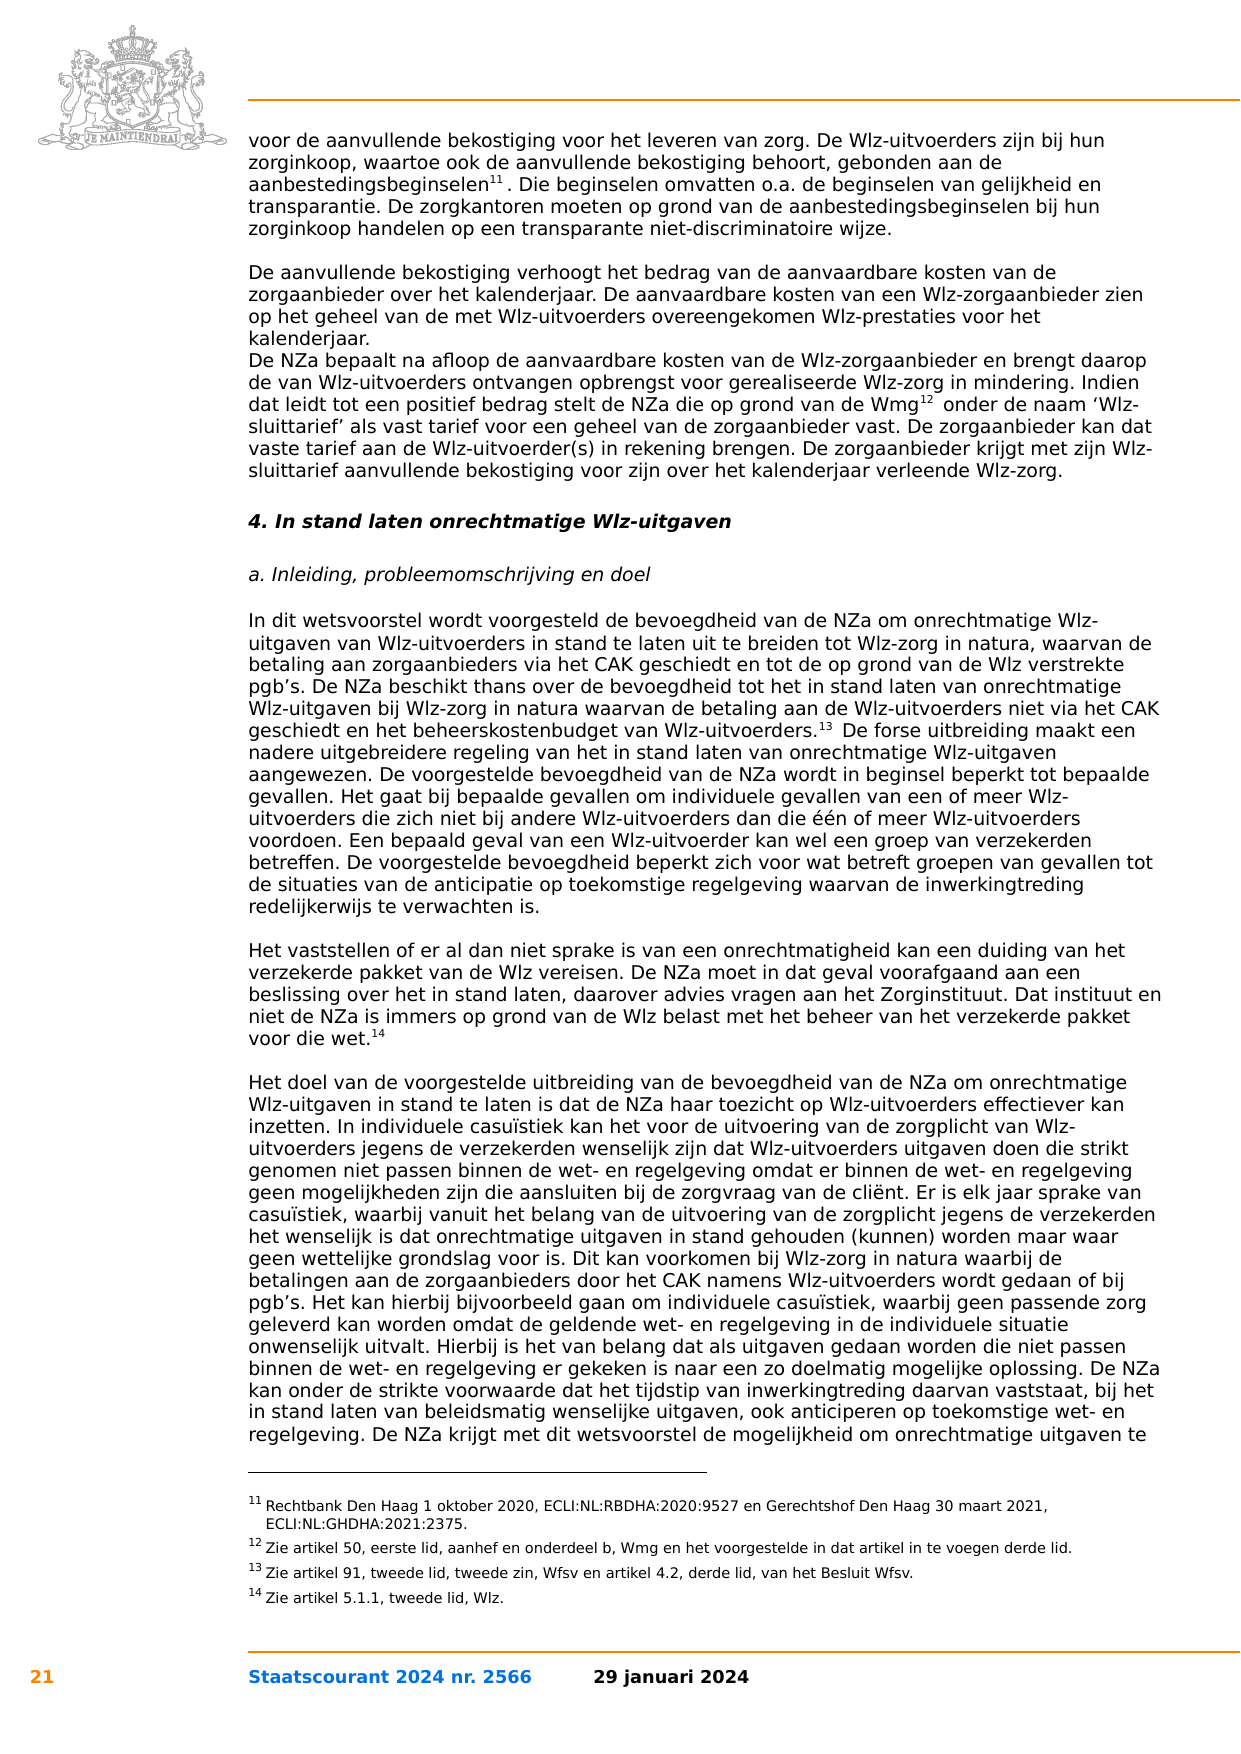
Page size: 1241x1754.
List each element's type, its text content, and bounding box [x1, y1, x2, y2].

subtitle a. Inleiding, probleemomschrijving en doel [248, 563, 1163, 585]
text Zie artikel 50, eerste lid, aanhef en onderdeel b, Wmg en het voorgestelde in dat artikel in te voegen derde lid. [248, 1536, 1163, 1558]
text Rechtbank Den Haag 1 oktober 2020, ECLI:NL:RBDHA:2020:9527 en Gerechtshof Den Haag 30 maart 2021, ECLI:NL:GHDHA:2021:2375. [248, 1494, 1163, 1533]
text Het vaststellen of er al dan niet sprake is van een onrechtmatigheid kan een duiding van het verzekerde pakket van de Wlz vereisen. De NZa moet in dat geval voorafgaand aan een beslissing over het in stand laten, daarover advies vragen aan het Zorginstituut. Dat instituut en niet de NZa is immers op grond van de Wlz belast met het beheer van het verzekerde pakket voor die wet. [248, 940, 1163, 1050]
picture [38, 25, 227, 150]
text Zie artikel 5.1.1, tweede lid, Wlz. [248, 1586, 1163, 1608]
text Het doel van de voorgestelde uitbreiding van de bevoegdheid van de NZa om onrechtmatige Wlz-uitgaven in stand te laten is dat de NZa haar toezicht op Wlz-uitvoerders effectiever kan inzetten. In individuele casuïstiek kan het voor de uitvoering van de zorgplicht van Wlz-uitvoerders jegens de verzekerden wenselijk zijn dat Wlz-uitvoerders uitgaven doen die strikt genomen niet passen binnen de wet- en regelgeving omdat er binnen de wet- en regelgeving geen mogelijkheden zijn die aansluiten bij de zorgvraag van de cliënt. Er is elk jaar sprake van casuïstiek, waarbij vanuit het belang van de uitvoering van de zorgplicht jegens de verzekerden het wenselijk is dat onrechtmatige uitgaven in stand gehouden (kunnen) worden maar waar geen wettelijke grondslag voor is. Dit kan voorkomen bij Wlz-zorg in natura waarbij de betalingen aan de zorgaanbieders door het CAK namens Wlz-uitvoerders wordt gedaan of bij pgb’s. Het kan hierbij bijvoorbeeld gaan om individuele casuïstiek, waarbij geen passende zorg geleverd kan worden omdat de geldende wet- en regelgeving in de individuele situatie onwenselijk uitvalt. Hierbij is het van belang dat als uitgaven gedaan worden die niet passen binnen de wet- en regelgeving er gekeken is naar een zo doelmatig mogelijke oplossing. De NZa kan onder de strikte voorwaarde dat het tijdstip van inwerkingtreding daarvan vaststaat, bij het in stand laten van beleidsmatig wenselijke uitgaven, ook anticiperen op toekomstige wet- en regelgeving. De NZa krijgt met dit wetsvoorstel de mogelijkheid om onrechtmatige uitgaven te [248, 1072, 1163, 1445]
text De aanvullende bekostiging verhoogt het bedrag van de aanvaardbare kosten van de zorgaanbieder over het kalenderjaar. De aanvaardbare kosten van een Wlz-zorgaanbieder zien op het geheel van de met Wlz-uitvoerders overeengekomen Wlz-prestaties voor het kalenderjaar. [248, 262, 1163, 349]
text Zie artikel 91, tweede lid, tweede zin, Wfsv en artikel 4.2, derde lid, van het Besluit Wfsv. [248, 1561, 1163, 1583]
text voor de aanvullende bekostiging voor het leveren van zorg. De Wlz-uitvoerders zijn bij hun zorginkoop, waartoe ook de aanvullende bekostiging behoort, gebonden aan de aanbestedingsbeginselen. Die beginselen omvatten o.a. de beginselen van gelijkheid en transparantie. De zorgkantoren moeten op grond van de aanbestedingsbeginselen bij hun zorginkoop handelen op een transparante niet-discriminatoire wijze. [248, 130, 1163, 240]
text In dit wetsvoorstel wordt voorgesteld de bevoegdheid van de NZa om onrechtmatige Wlz-uitgaven van Wlz-uitvoerders in stand te laten uit te breiden tot Wlz-zorg in natura, waarvan de betaling aan zorgaanbieders via het CAK geschiedt en tot de op grond van de Wlz verstrekte pgb’s. De NZa beschikt thans over de bevoegdheid tot het in stand laten van onrechtmatige Wlz-uitgaven bij Wlz-zorg in natura waarvan de betaling aan de Wlz-uitvoerders niet via het CAK geschiedt en het beheerskostenbudget van Wlz-uitvoerders. De forse uitbreiding maakt een nadere uitgebreidere regeling van het in stand laten van onrechtmatige Wlz-uitgaven aangewezen. De voorgestelde bevoegdheid van de NZa wordt in beginsel beperkt tot bepaalde gevallen. Het gaat bij bepaalde gevallen om individuele gevallen van een of meer Wlz-uitvoerders die zich niet bij andere Wlz-uitvoerders dan die één of meer Wlz-uitvoerders voordoen. Een bepaald geval van een Wlz-uitvoerder kan wel een groep van verzekerden betreffen. De voorgestelde bevoegdheid beperkt zich voor wat betreft groepen van gevallen tot de situaties van de anticipatie op toekomstige regelgeving waarvan de inwerkingtreding redelijkerwijs te verwachten is. [248, 610, 1163, 918]
text De NZa bepaalt na afloop de aanvaardbare kosten van de Wlz-zorgaanbieder en brengt daarop de van Wlz-uitvoerders ontvangen opbrengst voor gerealiseerde Wlz-zorg in mindering. Indien dat leidt tot een positief bedrag stelt de NZa die op grond van de Wmg onder de naam ‘Wlz-sluittarief’ als vast tarief voor een geheel van de zorgaanbieder vast. De zorgaanbieder kan dat vaste tarief aan de Wlz-uitvoerder(s) in rekening brengen. De zorgaanbieder krijgt met zijn Wlz-sluittarief aanvullende bekostiging voor zijn over het kalenderjaar verleende Wlz-zorg. [248, 349, 1163, 481]
subtitle 4. In stand laten onrechtmatige Wlz-uitgaven [248, 511, 1163, 533]
